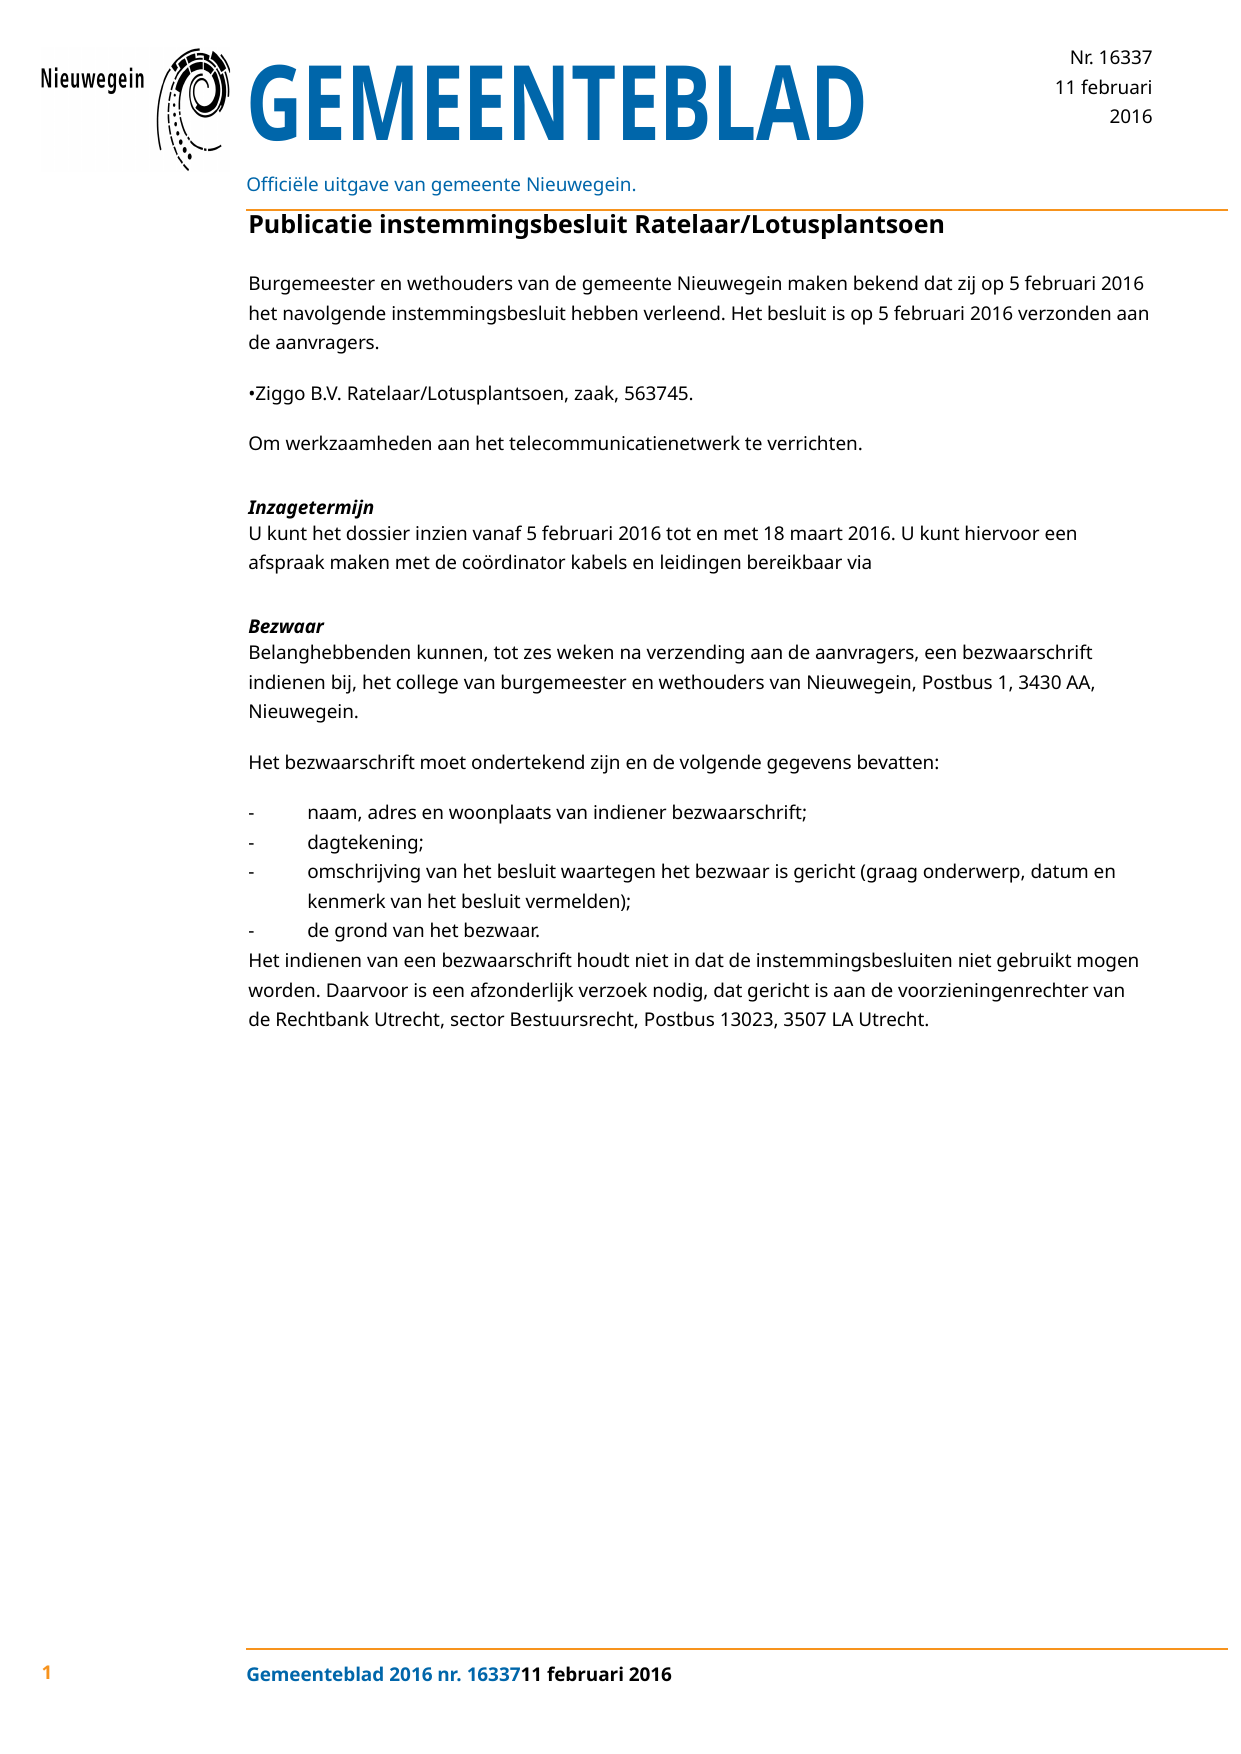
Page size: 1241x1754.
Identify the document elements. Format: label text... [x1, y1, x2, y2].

text Het bezwaarschrift moet ondertekend zijn en de volgende gegevens bevatten: [248, 749, 1152, 774]
list naam, adres en woonplaats van indiener bezwaarschrift; [248, 799, 1152, 825]
text Publicatie instemmingsbesluit Ratelaar/Lotusplantsoen [248, 211, 1152, 241]
list omschrijving van het besluit waartegen het bezwaar is gericht (graag onderwerp, datum en kenmerk van het besluit vermelden); [248, 858, 1152, 914]
text •Ziggo B.V. Ratelaar/Lotusplantsoen, zaak, 563745. [248, 380, 1152, 406]
picture [41, 47, 231, 172]
text U kunt het dossier inzien vanaf 5 februari 2016 tot en met 18 maart 2016. U kunt hiervoor een afspraak maken met de coördinator kabels en leidingen bereikbaar via [248, 520, 1152, 575]
text Inzagetermijn [248, 494, 1152, 520]
text Om werkzaamheden aan het telecommunicatienetwerk te verrichten. [248, 430, 1152, 456]
list de grond van het bezwaar. [248, 918, 1152, 943]
text Het indienen van een bezwaarschrift houdt niet in dat de instemmingsbesluiten niet gebruikt mogen worden. Daarvoor is een afzonderlijk verzoek nodig, dat gericht is aan de voorzieningenrechter van de Rechtbank Utrecht, sector Bestuursrecht, Postbus 13023, 3507 LA Utrecht. [248, 947, 1152, 1032]
text Belanghebbenden kunnen, tot zes weken na verzending aan de aanvragers, een bezwaarschrift indienen bij, het college van burgemeester en wethouders van Nieuwegein, Postbus 1, 3430 AA, Nieuwegein. [248, 639, 1152, 724]
text Bezwaar [248, 613, 1152, 639]
list dagtekening; [248, 829, 1152, 854]
text Burgemeester en wethouders van de gemeente Nieuwegein maken bekend dat zij op 5 februari 2016 het navolgende instemmingsbesluit hebben verleend. Het besluit is op 5 februari 2016 verzonden aan de aanvragers. [248, 270, 1152, 355]
